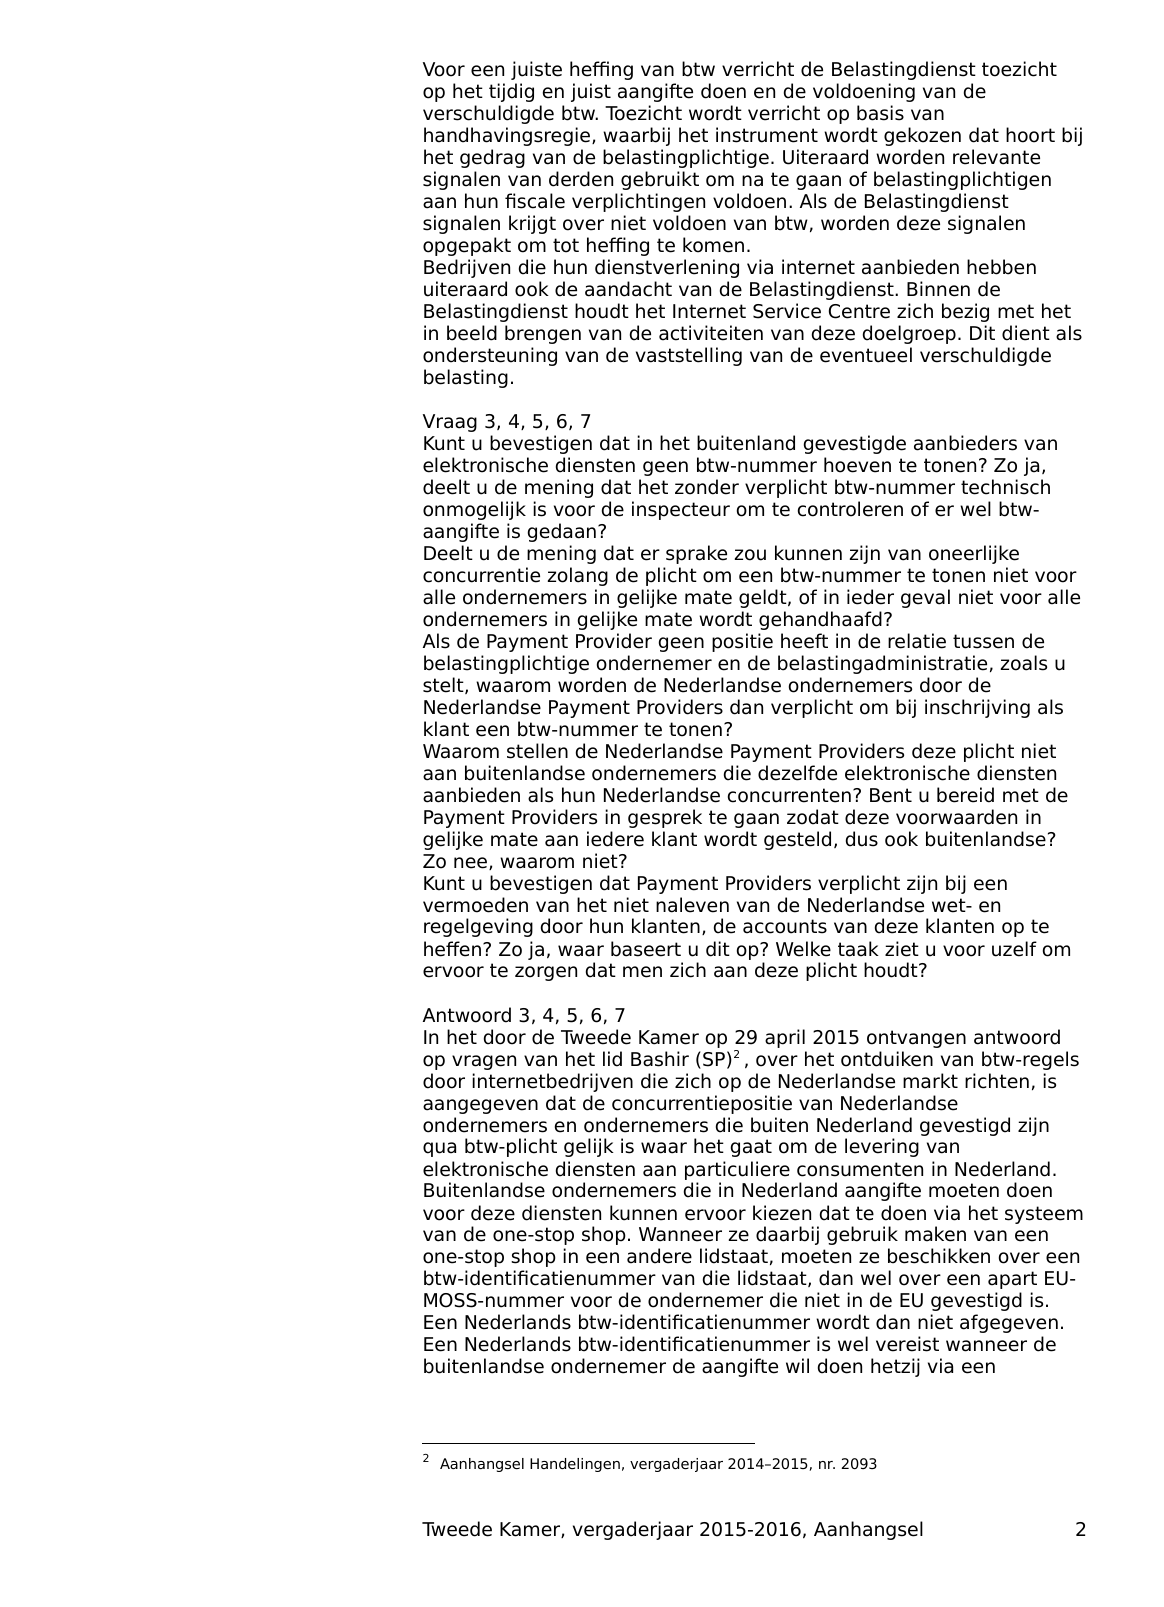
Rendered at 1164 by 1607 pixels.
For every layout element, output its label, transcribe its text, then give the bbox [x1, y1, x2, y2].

text In het door de Tweede Kamer op 29 april 2015 ontvangen antwoord op vragen van het lid Bashir (SP), over het ontduiken van btw-regels door internetbedrijven die zich op de Nederlandse markt richten, is aangegeven dat de concurrentiepositie van Nederlandse ondernemers en ondernemers die buiten Nederland gevestigd zijn qua btw-plicht gelijk is waar het gaat om de levering van elektronische diensten aan particuliere consumenten in Nederland. [422, 1027, 1087, 1180]
text Als de Payment Provider geen positie heeft in de relatie tussen de belastingplichtige ondernemer en de belastingadministratie, zoals u stelt, waarom worden de Nederlandse ondernemers door de Nederlandse Payment Providers dan verplicht om bij inschrijving als klant een btw-nummer te tonen? [422, 631, 1087, 741]
text Deelt u de mening dat er sprake zou kunnen zijn van oneerlijke concurrentie zolang de plicht om een btw-nummer te tonen niet voor alle ondernemers in gelijke mate geldt, of in ieder geval niet voor alle ondernemers in gelijke mate wordt gehandhaafd? [422, 543, 1087, 631]
text Kunt u bevestigen dat Payment Providers verplicht zijn bij een vermoeden van het niet naleven van de Nederlandse wet- en regelgeving door hun klanten, de accounts van deze klanten op te heffen? Zo ja, waar baseert u dit op? Welke taak ziet u voor uzelf om ervoor te zorgen dat men zich aan deze plicht houdt? [422, 872, 1087, 982]
text Vraag 3, 4, 5, 6, 7 [422, 411, 1087, 433]
text Bedrijven die hun dienstverlening via internet aanbieden hebben uiteraard ook de aandacht van de Belastingdienst. Binnen de Belastingdienst houdt het Internet Service Centre zich bezig met het in beeld brengen van de activiteiten van deze doelgroep. Dit dient als ondersteuning van de vaststelling van de eventueel verschuldigde belasting. [422, 257, 1087, 389]
text Waarom stellen de Nederlandse Payment Providers deze plicht niet aan buitenlandse ondernemers die dezelfde elektronische diensten aanbieden als hun Nederlandse concurrenten? Bent u bereid met de Payment Providers in gesprek te gaan zodat deze voorwaarden in gelijke mate aan iedere klant wordt gesteld, dus ook buitenlandse? Zo nee, waarom niet? [422, 741, 1087, 872]
text Buitenlandse ondernemers die in Nederland aangifte moeten doen voor deze diensten kunnen ervoor kiezen dat te doen via het systeem van de one-stop shop. Wanneer ze daarbij gebruik maken van een one-stop shop in een andere lidstaat, moeten ze beschikken over een btw-identificatienummer van die lidstaat, dan wel over een apart EU-MOSS-nummer voor de ondernemer die niet in de EU gevestigd is. Een Nederlands btw-identificatienummer wordt dan niet afgegeven. Een Nederlands btw-identificatienummer is wel vereist wanneer de buitenlandse ondernemer de aangifte wil doen hetzij via een [422, 1180, 1087, 1378]
text Kunt u bevestigen dat in het buitenland gevestigde aanbieders van elektronische diensten geen btw-nummer hoeven te tonen? Zo ja, deelt u de mening dat het zonder verplicht btw-nummer technisch onmogelijk is voor de inspecteur om te controleren of er wel btw-aangifte is gedaan? [422, 433, 1087, 543]
text Aanhangsel Handelingen, vergaderjaar 2014–2015, nr. 2093 [422, 1452, 1087, 1474]
text Voor een juiste heffing van btw verricht de Belastingdienst toezicht op het tijdig en juist aangifte doen en de voldoening van de verschuldigde btw. Toezicht wordt verricht op basis van handhavingsregie, waarbij het instrument wordt gekozen dat hoort bij het gedrag van de belastingplichtige. Uiteraard worden relevante signalen van derden gebruikt om na te gaan of belastingplichtigen aan hun fiscale verplichtingen voldoen. Als de Belastingdienst signalen krijgt over niet voldoen van btw, worden deze signalen opgepakt om tot heffing te komen. [422, 59, 1087, 257]
text Antwoord 3, 4, 5, 6, 7 [422, 1004, 1087, 1027]
